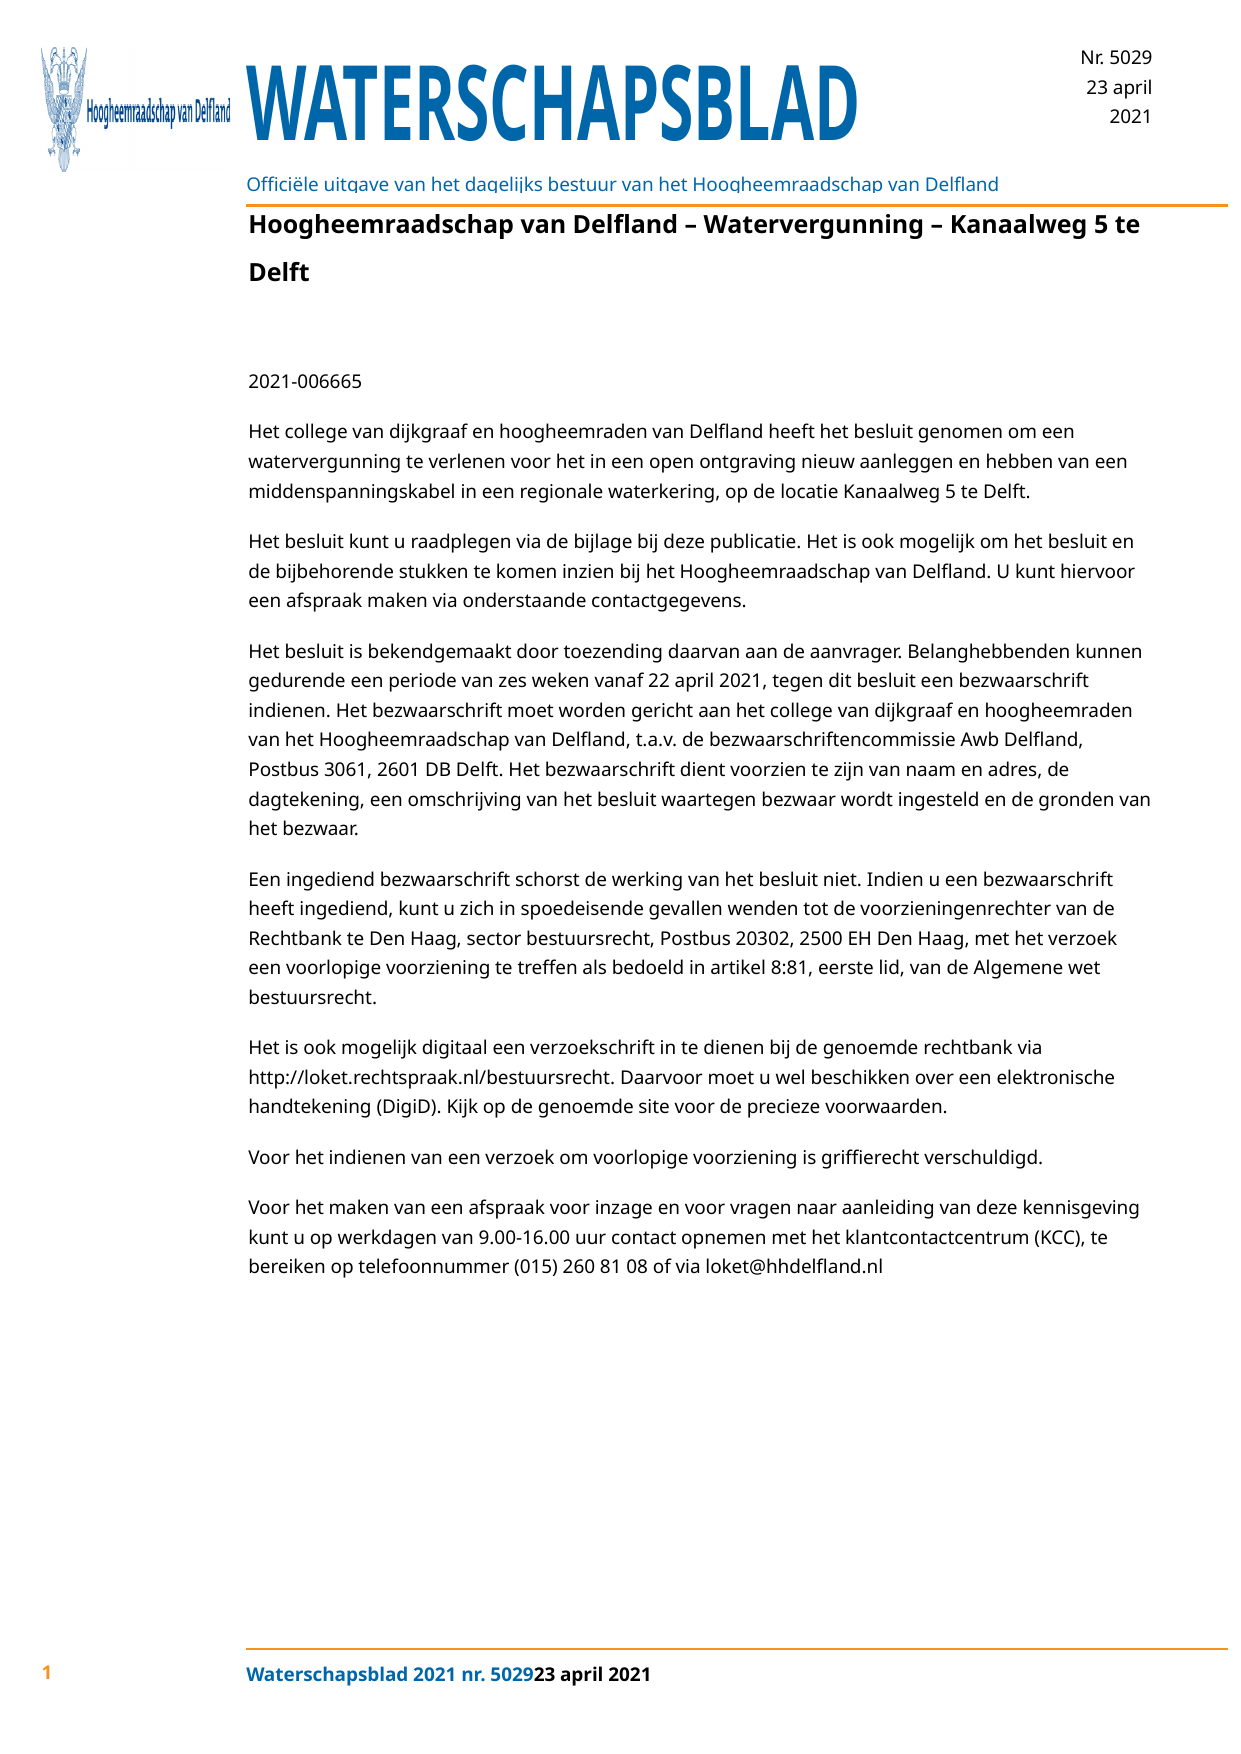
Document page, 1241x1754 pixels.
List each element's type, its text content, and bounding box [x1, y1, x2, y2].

text 2021-006665 [248, 368, 1152, 394]
text Voor het indienen van een verzoek om voorlopige voorziening is griffierecht verschuldigd. [248, 1144, 1152, 1170]
picture [41, 47, 231, 172]
text Het besluit is bekendgemaakt door toezending daarvan aan de aanvrager. Belanghebbenden kunnen gedurende een periode van zes weken vanaf 22 april 2021, tegen dit besluit een bezwaarschrift indienen. Het bezwaarschrift moet worden gericht aan het college van dijkgraaf en hoogheemraden van het Hoogheemraadschap van Delfland, t.a.v. de bezwaarschriftencommissie Awb Delfland, Postbus 3061, 2601 DB Delft. Het bezwaarschrift dient voorzien te zijn van naam en adres, de dagtekening, een omschrijving van het besluit waartegen bezwaar wordt ingesteld en de gronden van het bezwaar. [248, 638, 1152, 841]
text Voor het maken van een afspraak voor inzage en voor vragen naar aanleiding van deze kennisgeving kunt u op werkdagen van 9.00-16.00 uur contact opnemen met het klantcontactcentrum (KCC), te bereiken op telefoonnummer (015) 260 81 08 of via loket@hhdelfland.nl [248, 1194, 1152, 1279]
text Het besluit kunt u raadplegen via de bijlage bij deze publicatie. Het is ook mogelijk om het besluit en de bijbehorende stukken te komen inzien bij het Hoogheemraadschap van Delfland. U kunt hiervoor een afspraak maken via onderstaande contactgegevens. [248, 528, 1152, 613]
text Het is ook mogelijk digitaal een verzoekschrift in te dienen bij de genoemde rechtbank via http://loket.rechtspraak.nl/bestuursrecht. Daarvoor moet u wel beschikken over een elektronische handtekening (DigiD). Kijk op de genoemde site voor de precieze voorwaarden. [248, 1034, 1152, 1119]
text Een ingediend bezwaarschrift schorst de werking van het besluit niet. Indien u een bezwaarschrift heeft ingediend, kunt u zich in spoedeisende gevallen wenden tot de voorzieningenrechter van de Rechtbank te Den Haag, sector bestuursrecht, Postbus 20302, 2500 EH Den Haag, met het verzoek een voorlopige voorziening te treffen als bedoeld in artikel 8:81, eerste lid, van de Algemene wet bestuursrecht. [248, 866, 1152, 1010]
text Het college van dijkgraaf en hoogheemraden van Delfland heeft het besluit genomen om een watervergunning te verlenen voor het in een open ontgraving nieuw aanleggen en hebben van een middenspanningskabel in een regionale waterkering, op de locatie Kanaalweg 5 te Delft. [248, 419, 1152, 504]
text Hoogheemraadschap van Delfland – Watervergunning – Kanaalweg 5 te Delft [248, 207, 1152, 288]
